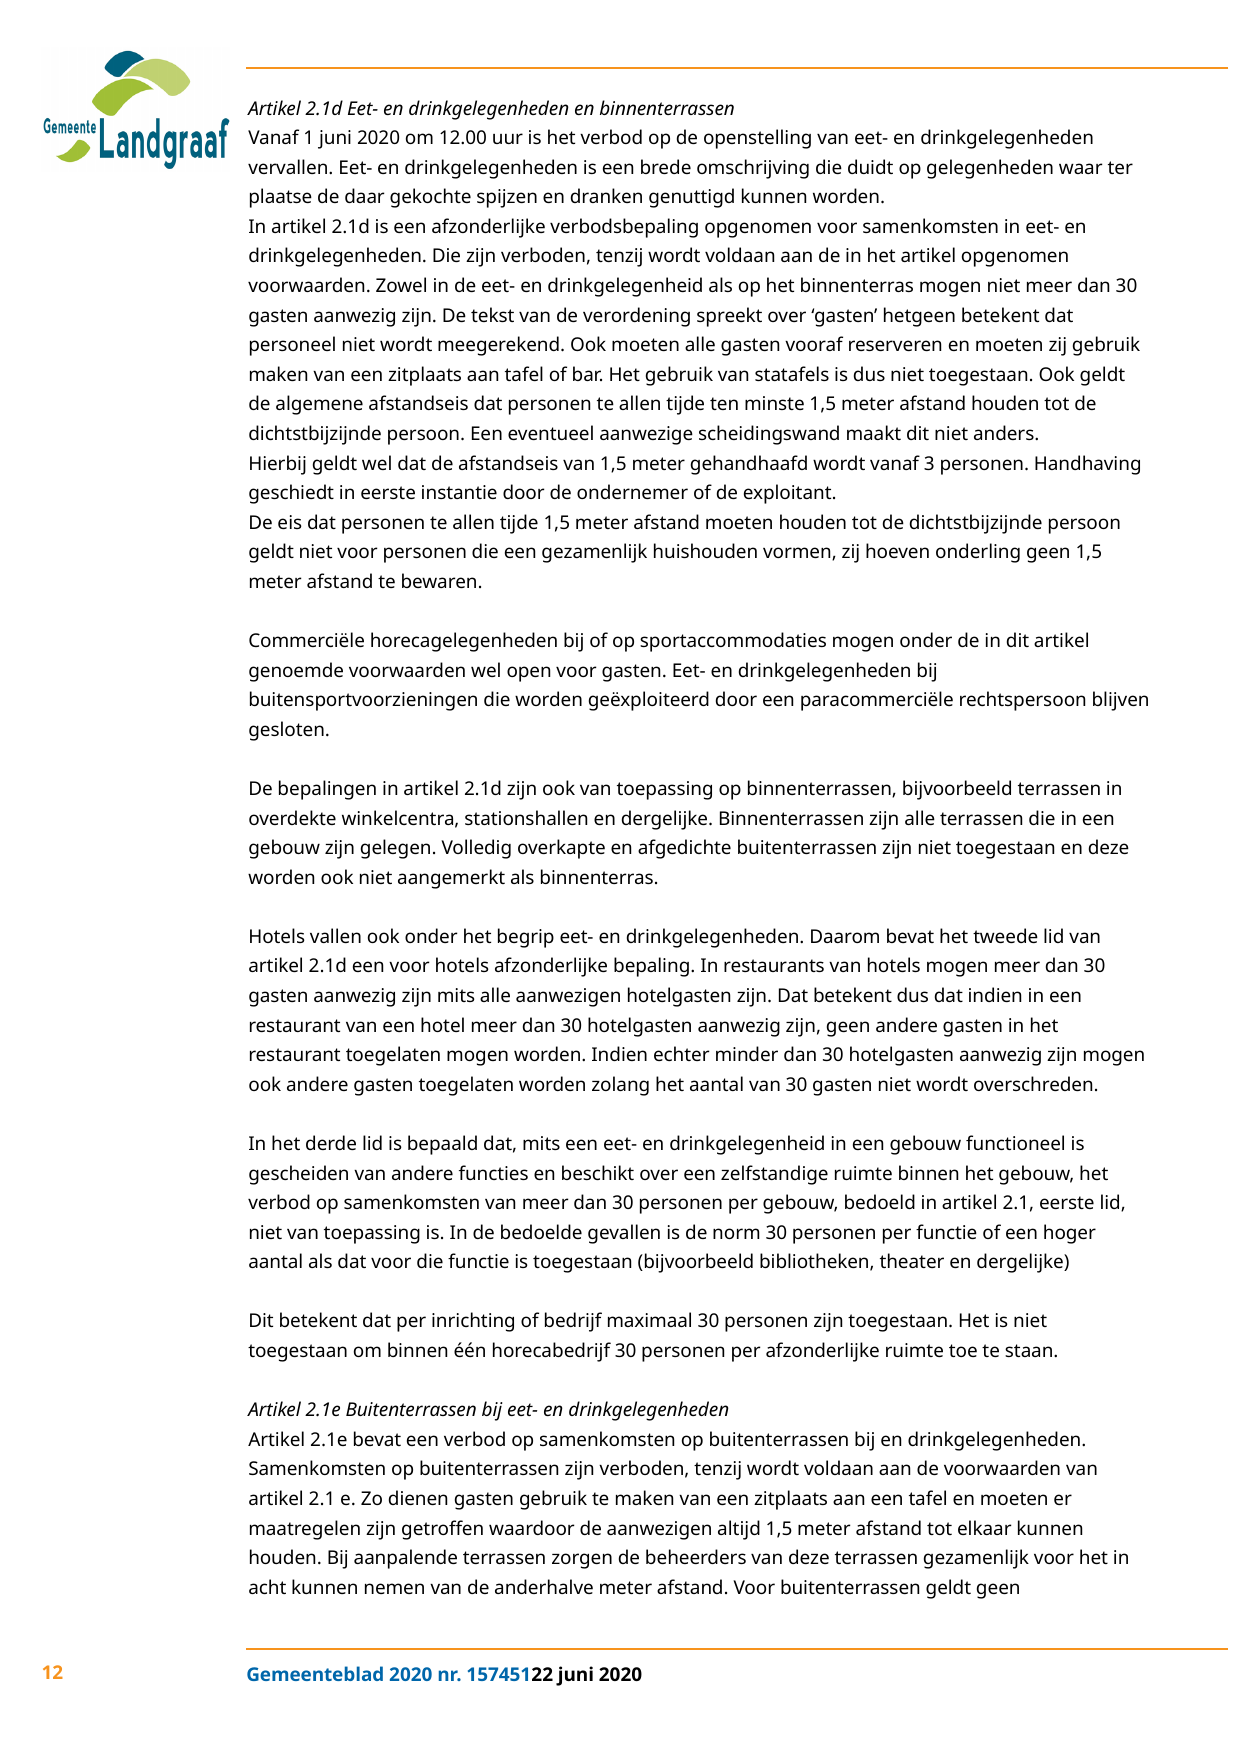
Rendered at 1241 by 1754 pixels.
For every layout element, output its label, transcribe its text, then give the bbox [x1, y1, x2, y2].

picture [41, 47, 231, 172]
text In het derde lid is bepaald dat, mits een eet- en drinkgelegenheid in een gebouw functioneel is gescheiden van andere functies en beschikt over een zelfstandige ruimte binnen het gebouw, het verbod op samenkomsten van meer dan 30 personen per gebouw, bedoeld in artikel 2.1, eerste lid, niet van toepassing is. In de bedoelde gevallen is de norm 30 personen per functie of een hoger aantal als dat voor die functie is toegestaan (bijvoorbeeld bibliotheken, theater en dergelijke) [248, 1130, 1152, 1274]
text In artikel 2.1d is een afzonderlijke verbodsbepaling opgenomen voor samenkomsten in eet- en drinkgelegenheden. Die zijn verboden, tenzij wordt voldaan aan de in het artikel opgenomen voorwaarden. Zowel in de eet- en drinkgelegenheid als op het binnenterras mogen niet meer dan 30 gasten aanwezig zijn. De tekst van de verordening spreekt over ‘gasten’ hetgeen betekent dat personeel niet wordt meegerekend. Ook moeten alle gasten vooraf reserveren en moeten zij gebruik maken van een zitplaats aan tafel of bar. Het gebruik van statafels is dus niet toegestaan. Ook geldt de algemene afstandseis dat personen te allen tijde ten minste 1,5 meter afstand houden tot de dichtstbijzijnde persoon. Een eventueel aanwezige scheidingswand maakt dit niet anders. [248, 213, 1152, 446]
text Artikel 2.1d Eet- en drinkgelegenheden en binnenterrassen [248, 95, 1152, 121]
text De bepalingen in artikel 2.1d zijn ook van toepassing op binnenterrassen, bijvoorbeeld terrassen in overdekte winkelcentra, stationshallen en dergelijke. Binnenterrassen zijn alle terrassen die in een gebouw zijn gelegen. Volledig overkapte en afgedichte buitenterrassen zijn niet toegestaan en deze worden ook niet aangemerkt als binnenterras. [248, 775, 1152, 890]
text Artikel 2.1e Buitenterrassen bij eet- en drinkgelegenheden [248, 1396, 1152, 1422]
text Dit betekent dat per inrichting of bedrijf maximaal 30 personen zijn toegestaan. Het is niet toegestaan om binnen één horecabedrijf 30 personen per afzonderlijke ruimte toe te staan. [248, 1308, 1152, 1363]
text Hierbij geldt wel dat de afstandseis van 1,5 meter gehandhaafd wordt vanaf 3 personen. Handhaving geschiedt in eerste instantie door de ondernemer of de exploitant. [248, 450, 1152, 505]
text Vanaf 1 juni 2020 om 12.00 uur is het verbod op de openstelling van eet- en drinkgelegenheden vervallen. Eet- en drinkgelegenheden is een brede omschrijving die duidt op gelegenheden waar ter plaatse de daar gekochte spijzen en dranken genuttigd kunnen worden. [248, 124, 1152, 209]
text De eis dat personen te allen tijde 1,5 meter afstand moeten houden tot de dichtstbijzijnde persoon geldt niet voor personen die een gezamenlijk huishouden vormen, zij hoeven onderling geen 1,5 meter afstand te bewaren. [248, 509, 1152, 594]
text Hotels vallen ook onder het begrip eet- en drinkgelegenheden. Daarom bevat het tweede lid van artikel 2.1d een voor hotels afzonderlijke bepaling. In restaurants van hotels mogen meer dan 30 gasten aanwezig zijn mits alle aanwezigen hotelgasten zijn. Dat betekent dus dat indien in een restaurant van een hotel meer dan 30 hotelgasten aanwezig zijn, geen andere gasten in het restaurant toegelaten mogen worden. Indien echter minder dan 30 hotelgasten aanwezig zijn mogen ook andere gasten toegelaten worden zolang het aantal van 30 gasten niet wordt overschreden. [248, 923, 1152, 1097]
text Artikel 2.1e bevat een verbod op samenkomsten op buitenterrassen bij en drinkgelegenheden. Samenkomsten op buitenterrassen zijn verboden, tenzij wordt voldaan aan de voorwaarden van artikel 2.1 e. Zo dienen gasten gebruik te maken van een zitplaats aan een tafel en moeten er maatregelen zijn getroffen waardoor de aanwezigen altijd 1,5 meter afstand tot elkaar kunnen houden. Bij aanpalende terrassen zorgen de beheerders van deze terrassen gezamenlijk voor het in acht kunnen nemen van de anderhalve meter afstand. Voor buitenterrassen geldt geen [248, 1426, 1152, 1600]
text Commerciële horecagelegenheden bij of op sportaccommodaties mogen onder de in dit artikel genoemde voorwaarden wel open voor gasten. Eet- en drinkgelegenheden bij buitensportvoorzieningen die worden geëxploiteerd door een paracommerciële rechtspersoon blijven gesloten. [248, 627, 1152, 742]
